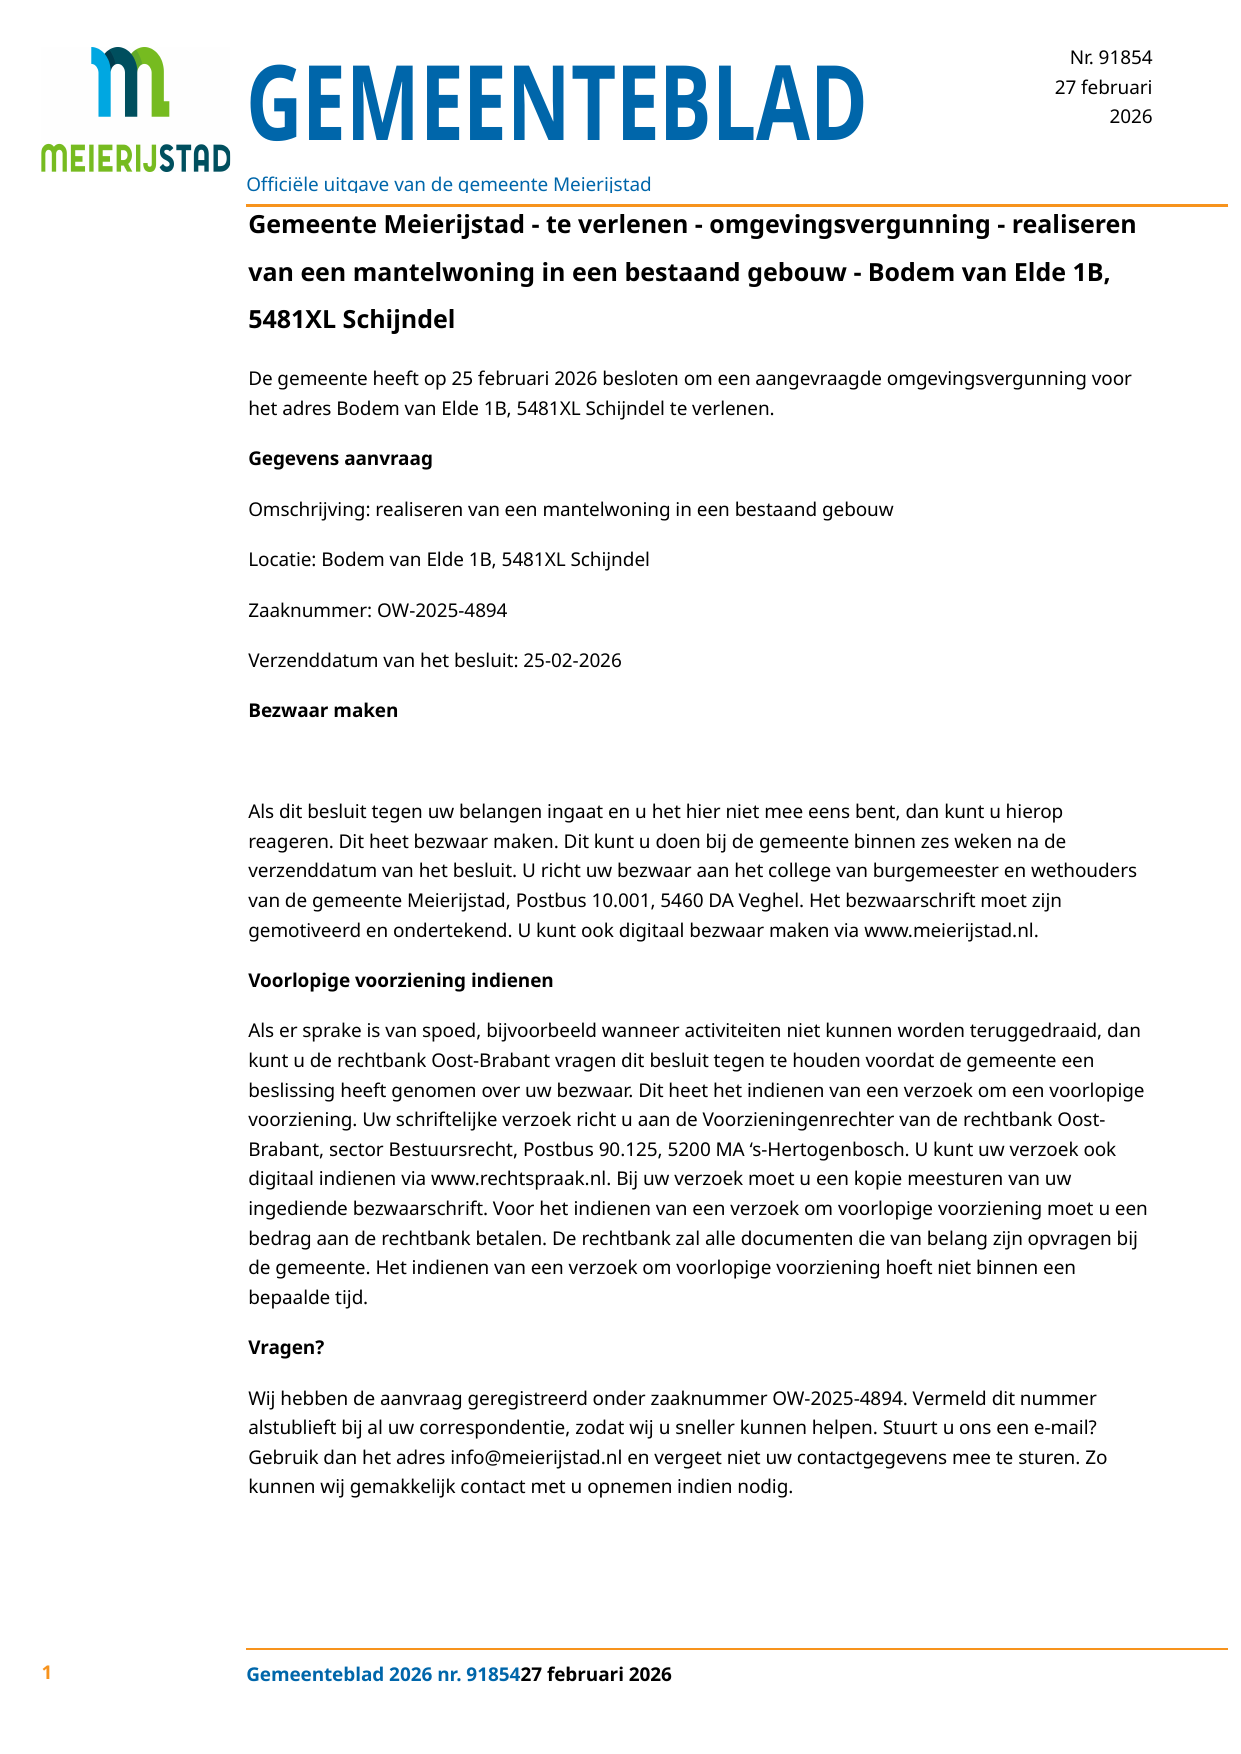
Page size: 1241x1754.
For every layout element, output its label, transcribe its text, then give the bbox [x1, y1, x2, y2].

text Als er sprake is van spoed, bijvoorbeeld wanneer activiteiten niet kunnen worden teruggedraaid, dan kunt u de rechtbank Oost-Brabant vragen dit besluit tegen te houden voordat de gemeente een beslissing heeft genomen over uw bezwaar. Dit heet het indienen van een verzoek om een voorlopige voorziening. Uw schriftelijke verzoek richt u aan de Voorzieningenrechter van de rechtbank Oost-Brabant, sector Bestuursrecht, Postbus 90.125, 5200 MA ‘s-Hertogenbosch. U kunt uw verzoek ook digitaal indienen via www.rechtspraak.nl. Bij uw verzoek moet u een kopie meesturen van uw ingediende bezwaarschrift. Voor het indienen van een verzoek om voorlopige voorziening moet u een bedrag aan de rechtbank betalen. De rechtbank zal alle documenten die van belang zijn opvragen bij de gemeente. Het indienen van een verzoek om voorlopige voorziening hoeft niet binnen een bepaalde tijd. [248, 1018, 1152, 1309]
text Als dit besluit tegen uw belangen ingaat en u het hier niet mee eens bent, dan kunt u hierop reageren. Dit heet bezwaar maken. Dit kunt u doen bij de gemeente binnen zes weken na de verzenddatum van het besluit. U richt uw bezwaar aan het college van burgemeester en wethouders van de gemeente Meierijstad, Postbus 10.001, 5460 DA Veghel. Het bezwaarschrift moet zijn gemotiveerd en ondertekend. U kunt ook digitaal bezwaar maken via www.meierijstad.nl. [248, 798, 1152, 942]
text Gegevens aanvraag [248, 446, 1152, 471]
text Gemeente Meierijstad - te verlenen - omgevingsvergunning - realiseren van een mantelwoning in een bestaand gebouw - Bodem van Elde 1B, 5481XL Schijndel [248, 207, 1152, 336]
picture [41, 47, 231, 172]
text Omschrijving: realiseren van een mantelwoning in een bestaand gebouw [248, 496, 1152, 522]
text Vragen? [248, 1334, 1152, 1360]
text Voorlopige voorziening indienen [248, 967, 1152, 993]
text Verzenddatum van het besluit: 25-02-2026 [248, 647, 1152, 673]
text Wij hebben de aanvraag geregistreerd onder zaaknummer OW-2025-4894. Vermeld dit nummer alstublieft bij al uw correspondentie, zodat wij u sneller kunnen helpen. Stuurt u ons een e-mail? Gebruik dan het adres info@meierijstad.nl en vergeet niet uw contactgegevens mee te sturen. Zo kunnen wij gemakkelijk contact met u opnemen indien nodig. [248, 1385, 1152, 1499]
text Bezwaar maken [248, 698, 1152, 723]
text Zaaknummer: OW-2025-4894 [248, 597, 1152, 622]
text Locatie: Bodem van Elde 1B, 5481XL Schijndel [248, 546, 1152, 572]
text De gemeente heeft op 25 februari 2026 besloten om een aangevraagde omgevingsvergunning voor het adres Bodem van Elde 1B, 5481XL Schijndel te verlenen. [248, 366, 1152, 421]
